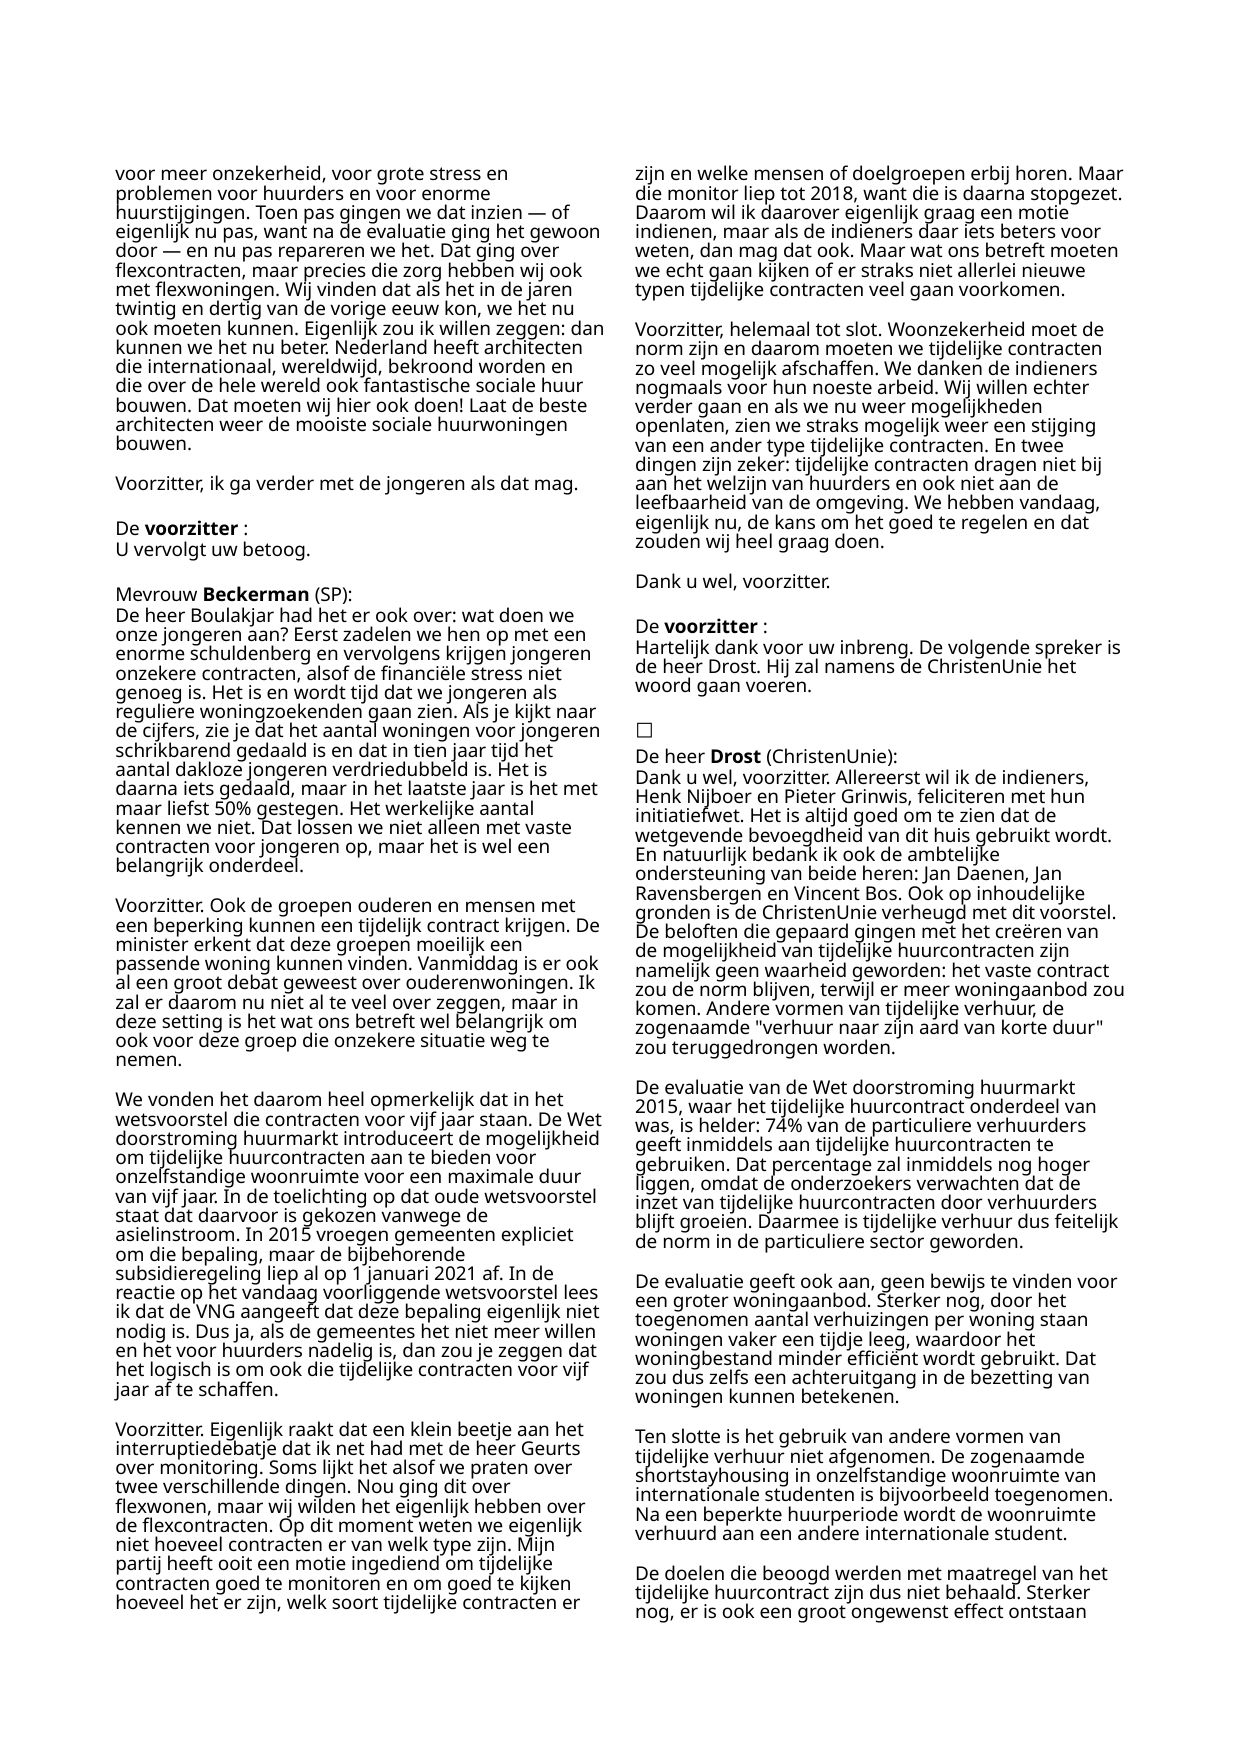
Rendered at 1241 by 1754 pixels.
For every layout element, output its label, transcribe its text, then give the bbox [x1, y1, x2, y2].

text ⬜ [635, 717, 1125, 743]
text voor meer onzekerheid, voor grote stress en problemen voor huurders en voor enorme huurstijgingen. Toen pas gingen we dat inzien — of eigenlijk nu pas, want na de evaluatie ging het gewoon door — en nu pas repareren we het. Dat ging over flexcontracten, maar precies die zorg hebben wij ook met flexwoningen. Wij vinden dat als het in de jaren twintig en dertig van de vorige eeuw kon, we het nu ook moeten kunnen. Eigenlijk zou ik willen zeggen: dan kunnen we het nu beter. Nederland heeft architecten die internationaal, wereldwijd, bekroond worden en die over de hele wereld ook fantastische sociale huur bouwen. Dat moeten wij hier ook doen! Laat de beste architecten weer de mooiste sociale huurwoningen bouwen. [115, 165, 605, 454]
text De evaluatie van de Wet doorstroming huurmarkt 2015, waar het tijdelijke huurcontract onderdeel van was, is helder: 74% van de particuliere verhuurders geeft inmiddels aan tijdelijke huurcontracten te gebruiken. Dat percentage zal inmiddels nog hoger liggen, omdat de onderzoekers verwachten dat de inzet van tijdelijke huurcontracten door verhuurders blijft groeien. Daarmee is tijdelijke verhuur dus feitelijk de norm in de particuliere sector geworden. [635, 1079, 1125, 1252]
text Mevrouw Beckerman (SP): [115, 581, 605, 607]
text De heer Drost (ChristenUnie): [635, 743, 1125, 769]
text De voorzitter : [115, 515, 605, 541]
text Ten slotte is het gebruik van andere vormen van tijdelijke verhuur niet afgenomen. De zogenaamde shortstayhousing in onzelfstandige woonruimte van internationale studenten is bijvoorbeeld toegenomen. Na een beperkte huurperiode wordt de woonruimte verhuurd aan een andere internationale student. [635, 1428, 1125, 1544]
text Hartelijk dank voor uw inbreng. De volgende spreker is de heer Drost. Hij zal namens de ChristenUnie het woord gaan voeren. [635, 639, 1125, 697]
text Voorzitter, ik ga verder met de jongeren als dat mag. [115, 475, 605, 494]
text De heer Boulakjar had het er ook over: wat doen we onze jongeren aan? Eerst zadelen we hen op met een enorme schuldenberg en vervolgens krijgen jongeren onzekere contracten, alsof de financiële stress niet genoeg is. Het is en wordt tijd dat we jongeren als reguliere woningzoekenden gaan zien. Als je kijkt naar de cijfers, zie je dat het aantal woningen voor jongeren schrikbarend gedaald is en dat in tien jaar tijd het aantal dakloze jongeren verdriedubbeld is. Het is daarna iets gedaald, maar in het laatste jaar is het met maar liefst 50% gestegen. Het werkelijke aantal kennen we niet. Dat lossen we niet alleen met vaste contracten voor jongeren op, maar het is wel een belangrijk onderdeel. [115, 607, 605, 877]
text Dank u wel, voorzitter. Allereerst wil ik de indieners, Henk Nijboer en Pieter Grinwis, feliciteren met hun initiatiefwet. Het is altijd goed om te zien dat de wetgevende bevoegdheid van dit huis gebruikt wordt. En natuurlijk bedank ik ook de ambtelijke ondersteuning van beide heren: Jan Daenen, Jan Ravensbergen en Vincent Bos. Ook op inhoudelijke gronden is de ChristenUnie verheugd met dit voorstel. De beloften die gepaard gingen met het creëren van de mogelijkheid van tijdelijke huurcontracten zijn namelijk geen waarheid geworden: het vaste contract zou de norm blijven, terwijl er meer woningaanbod zou komen. Andere vormen van tijdelijke verhuur, de zogenaamde "verhuur naar zijn aard van korte duur" zou teruggedrongen worden. [635, 769, 1125, 1058]
text Voorzitter. Eigenlijk raakt dat een klein beetje aan het interruptiedebatje dat ik net had met de heer Geurts over monitoring. Soms lijkt het alsof we praten over twee verschillende dingen. Nou ging dit over flexwonen, maar wij wilden het eigenlijk hebben over de flexcontracten. Op dit moment weten we eigenlijk niet hoeveel contracten er van welk type zijn. Mijn partij heeft ooit een motie ingediend om tijdelijke contracten goed te monitoren en om goed te kijken hoeveel het er zijn, welk soort tijdelijke contracten er [115, 1421, 605, 1613]
text Dank u wel, voorzitter. [635, 573, 1125, 592]
text U vervolgt uw betoog. [115, 541, 605, 560]
text Voorzitter, helemaal tot slot. Woonzekerheid moet de norm zijn en daarom moeten we tijdelijke contracten zo veel mogelijk afschaffen. We danken de indieners nogmaals voor hun noeste arbeid. Wij willen echter verder gaan en als we nu weer mogelijkheden openlaten, zien we straks mogelijk weer een stijging van een ander type tijdelijke contracten. En twee dingen zijn zeker: tijdelijke contracten dragen niet bij aan het welzijn van huurders en ook niet aan de leefbaarheid van de omgeving. We hebben vandaag, eigenlijk nu, de kans om het goed te regelen en dat zouden wij heel graag doen. [635, 321, 1125, 552]
text De voorzitter : [635, 613, 1125, 639]
text zijn en welke mensen of doelgroepen erbij horen. Maar die monitor liep tot 2018, want die is daarna stopgezet. Daarom wil ik daarover eigenlijk graag een motie indienen, maar als de indieners daar iets beters voor weten, dan mag dat ook. Maar wat ons betreft moeten we echt gaan kijken of er straks niet allerlei nieuwe typen tijdelijke contracten veel gaan voorkomen. [635, 165, 1125, 300]
text Voorzitter. Ook de groepen ouderen en mensen met een beperking kunnen een tijdelijk contract krijgen. De minister erkent dat deze groepen moeilijk een passende woning kunnen vinden. Vanmiddag is er ook al een groot debat geweest over ouderenwoningen. Ik zal er daarom nu niet al te veel over zeggen, maar in deze setting is het wat ons betreft wel belangrijk om ook voor deze groep die onzekere situatie weg te nemen. [115, 897, 605, 1071]
text De evaluatie geeft ook aan, geen bewijs te vinden voor een groter woningaanbod. Sterker nog, door het toegenomen aantal verhuizingen per woning staan woningen vaker een tijdje leeg, waardoor het woningbestand minder efficiënt wordt gebruikt. Dat zou dus zelfs een achteruitgang in de bezetting van woningen kunnen betekenen. [635, 1273, 1125, 1408]
text De doelen die beoogd werden met maatregel van het tijdelijke huurcontract zijn dus niet behaald. Sterker nog, er is ook een groot ongewenst effect ontstaan [635, 1565, 1125, 1623]
text We vonden het daarom heel opmerkelijk dat in het wetsvoorstel die contracten voor vijf jaar staan. De Wet doorstroming huurmarkt introduceert de mogelijkheid om tijdelijke huurcontracten aan te bieden voor onzelfstandige woonruimte voor een maximale duur van vijf jaar. In de toelichting op dat oude wetsvoorstel staat dat daarvoor is gekozen vanwege de asielinstroom. In 2015 vroegen gemeenten expliciet om die bepaling, maar de bijbehorende subsidieregeling liep al op 1 januari 2021 af. In de reactie op het vandaag voorliggende wetsvoorstel lees ik dat de VNG aangeeft dat deze bepaling eigenlijk niet nodig is. Dus ja, als de gemeentes het niet meer willen en het voor huurders nadelig is, dan zou je zeggen dat het logisch is om ook die tijdelijke contracten voor vijf jaar af te schaffen. [115, 1091, 605, 1400]
